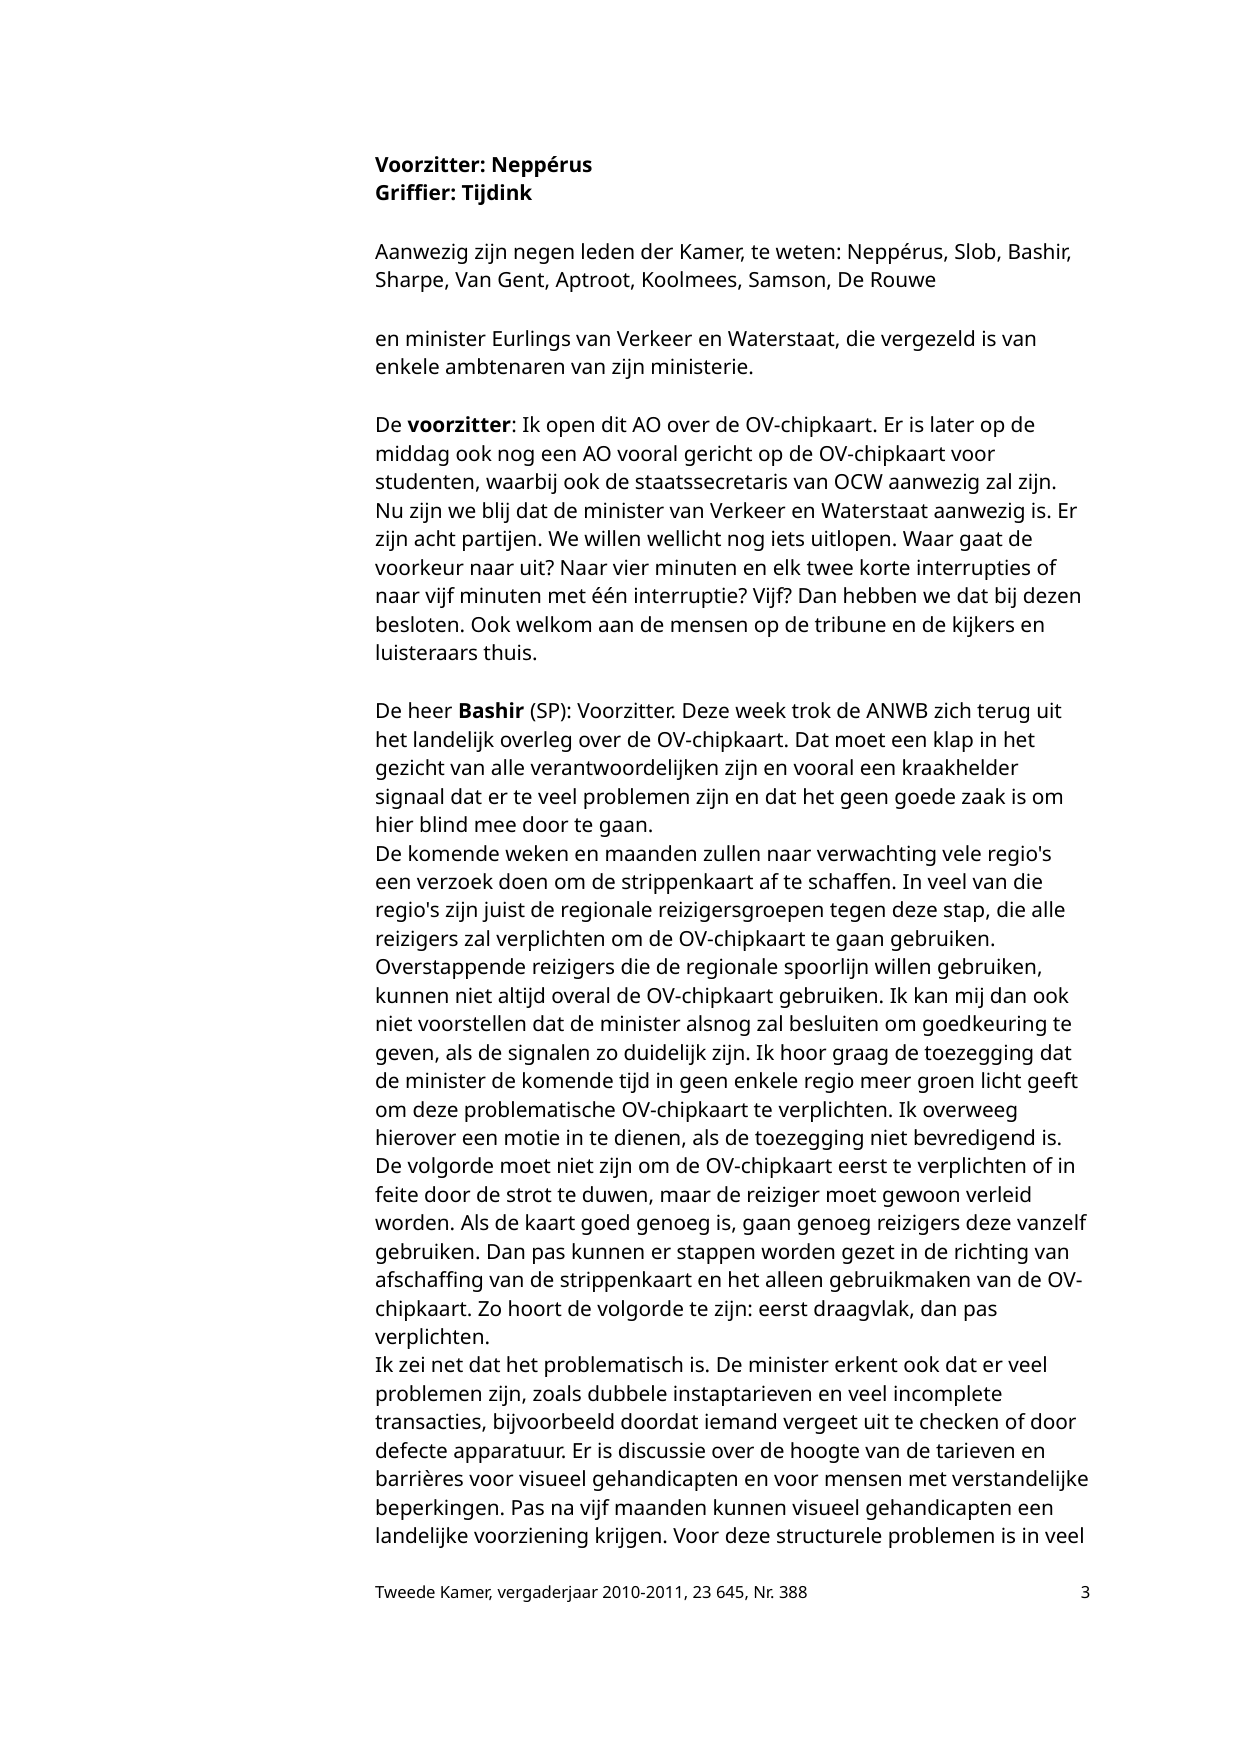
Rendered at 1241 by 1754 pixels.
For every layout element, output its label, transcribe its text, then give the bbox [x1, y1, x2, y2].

text en minister Eurlings van Verkeer en Waterstaat, die vergezeld is van enkele ambtenaren van zijn ministerie. [375, 324, 1090, 381]
text Voorzitter: Neppérus [375, 150, 1090, 178]
text De heer Bashir (SP): Voorzitter. Deze week trok de ANWB zich terug uit het landelijk overleg over de OV-chipkaart. Dat moet een klap in het gezicht van alle verantwoordelijken zijn en vooral een kraakhelder signaal dat er te veel problemen zijn en dat het geen goede zaak is om hier blind mee door te gaan. [375, 697, 1090, 839]
text De komende weken en maanden zullen naar verwachting vele regio's een verzoek doen om de strippenkaart af te schaffen. In veel van die regio's zijn juist de regionale reizigersgroepen tegen deze stap, die alle reizigers zal verplichten om de OV-chipkaart te gaan gebruiken. Overstappende reizigers die de regionale spoorlijn willen gebruiken, kunnen niet altijd overal de OV-chipkaart gebruiken. Ik kan mij dan ook niet voorstellen dat de minister alsnog zal besluiten om goedkeuring te geven, als de signalen zo duidelijk zijn. Ik hoor graag de toezegging dat de minister de komende tijd in geen enkele regio meer groen licht geeft om deze problematische OV-chipkaart te verplichten. Ik overweeg hierover een motie in te dienen, als de toezegging niet bevredigend is. [375, 839, 1090, 1152]
text De voorzitter: Ik open dit AO over de OV-chipkaart. Er is later op de middag ook nog een AO vooral gericht op de OV-chipkaart voor studenten, waarbij ook de staatssecretaris van OCW aanwezig zal zijn. Nu zijn we blij dat de minister van Verkeer en Waterstaat aanwezig is. Er zijn acht partijen. We willen wellicht nog iets uitlopen. Waar gaat de voorkeur naar uit? Naar vier minuten en elk twee korte interrupties of naar vijf minuten met één interruptie? Vijf? Dan hebben we dat bij dezen besloten. Ook welkom aan de mensen op de tribune en de kijkers en luisteraars thuis. [375, 411, 1090, 667]
text Griffier: Tijdink [375, 178, 1090, 207]
text Aanwezig zijn negen leden der Kamer, te weten: Neppérus, Slob, Bashir, Sharpe, Van Gent, Aptroot, Koolmees, Samson, De Rouwe [375, 237, 1090, 294]
text Ik zei net dat het problematisch is. De minister erkent ook dat er veel problemen zijn, zoals dubbele instaptarieven en veel incomplete transacties, bijvoorbeeld doordat iemand vergeet uit te checken of door defecte apparatuur. Er is discussie over de hoogte van de tarieven en barrières voor visueel gehandicapten en voor mensen met verstandelijke beperkingen. Pas na vijf maanden kunnen visueel gehandicapten een landelijke voorziening krijgen. Voor deze structurele problemen is in veel [375, 1351, 1090, 1550]
text De volgorde moet niet zijn om de OV-chipkaart eerst te verplichten of in feite door de strot te duwen, maar de reiziger moet gewoon verleid worden. Als de kaart goed genoeg is, gaan genoeg reizigers deze vanzelf gebruiken. Dan pas kunnen er stappen worden gezet in de richting van afschaffing van de strippenkaart en het alleen gebruikmaken van de OV-chipkaart. Zo hoort de volgorde te zijn: eerst draagvlak, dan pas verplichten. [375, 1152, 1090, 1351]
